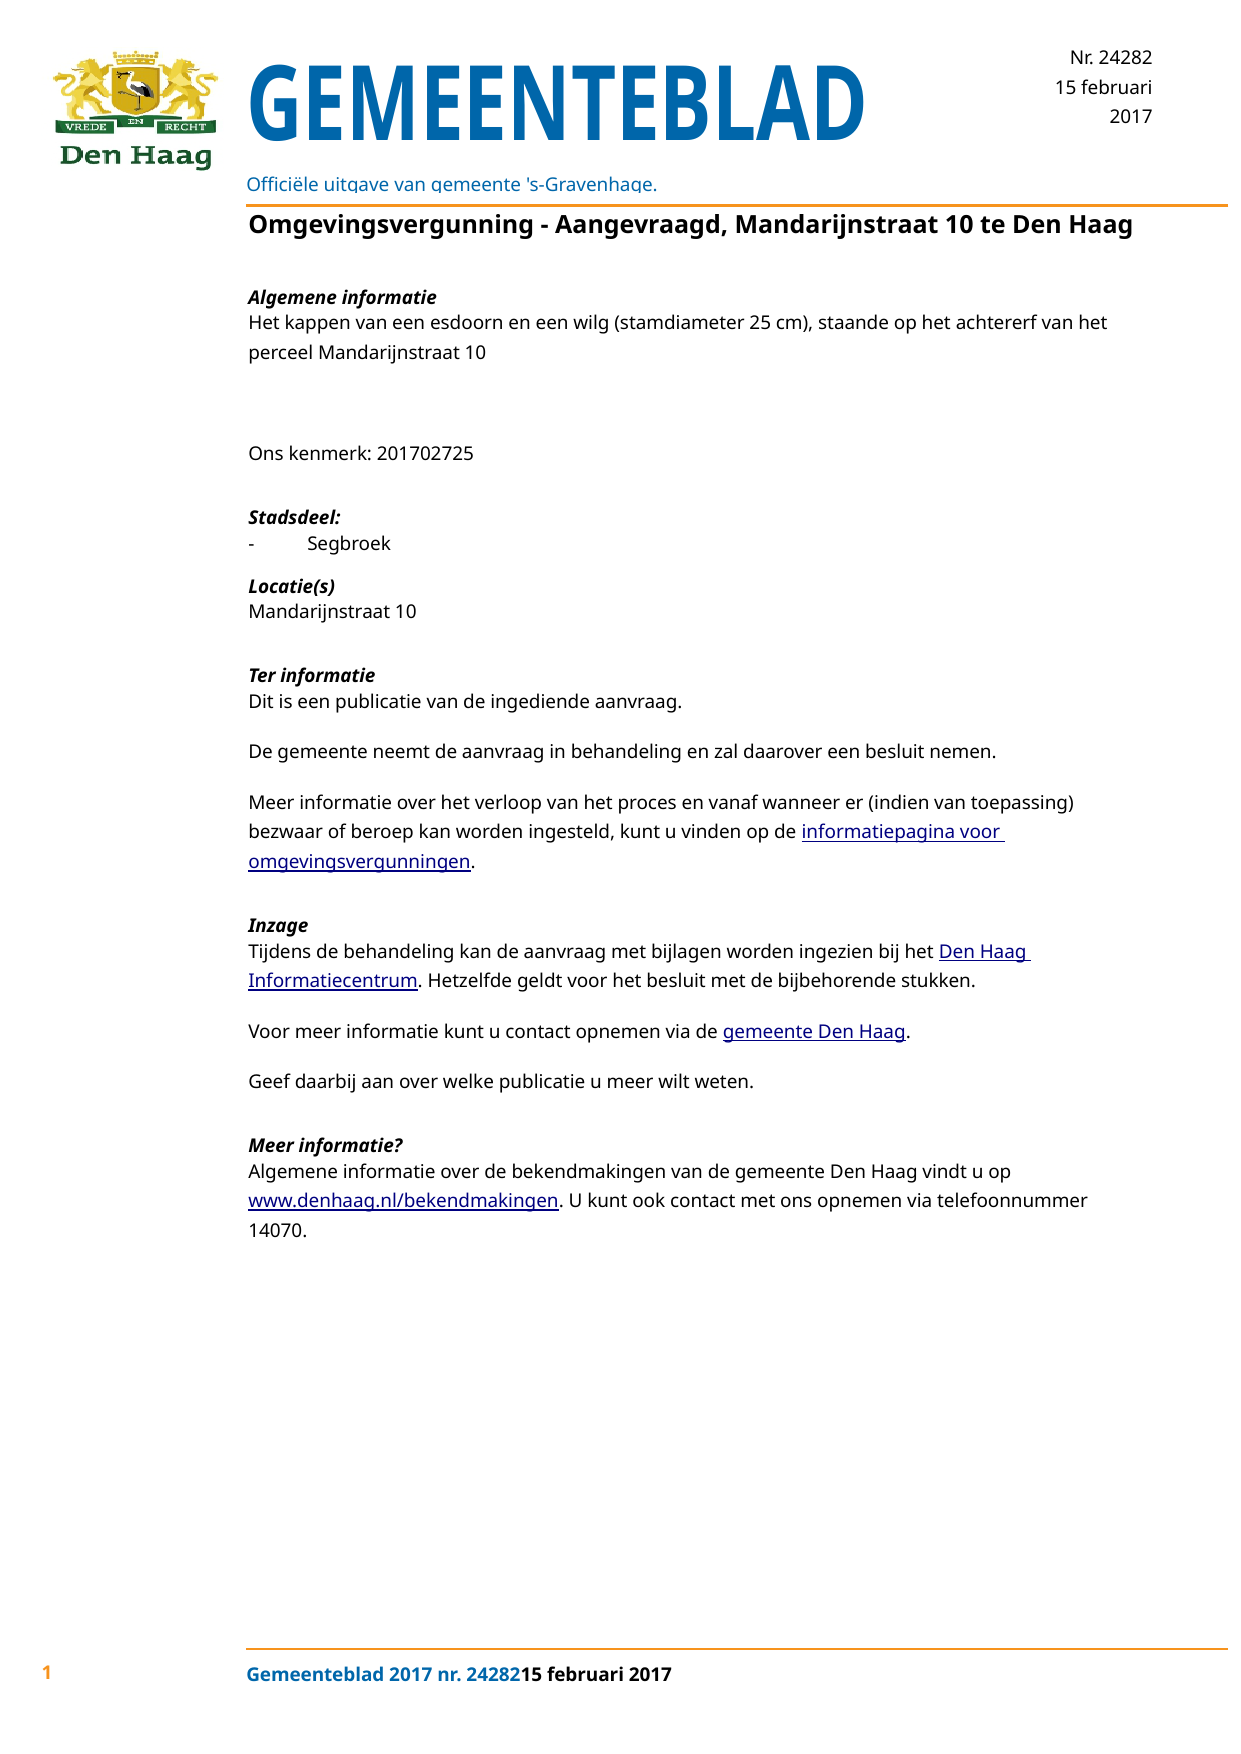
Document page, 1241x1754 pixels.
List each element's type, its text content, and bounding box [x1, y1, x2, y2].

text Inzage [248, 912, 1152, 938]
text Ons kenmerk: 201702725 [248, 440, 1152, 466]
text Meer informatie over het verloop van het proces en vanaf wanneer er (indien van toepassing) bezwaar of beroep kan worden ingesteld, kunt u vinden op de informatiepagina voor omgevingsvergunningen. [248, 789, 1152, 874]
text Mandarijnstraat 10 [248, 598, 1152, 624]
text De gemeente neemt de aanvraag in behandeling en zal daarover een besluit nemen. [248, 739, 1152, 764]
list Segbroek [248, 530, 1152, 555]
text Locatie(s) [248, 573, 1152, 598]
text Stadsdeel: [248, 504, 1152, 530]
text Voor meer informatie kunt u contact opnemen via de gemeente Den Haag. [248, 1018, 1152, 1044]
text Algemene informatie [248, 284, 1152, 309]
text Omgevingsvergunning - Aangevraagd, Mandarijnstraat 10 te Den Haag [248, 207, 1152, 241]
picture [41, 47, 231, 172]
text Het kappen van een esdoorn en een wilg (stamdiameter 25 cm), staande op het achtererf van het perceel Mandarijnstraat 10 [248, 309, 1152, 365]
text Meer informatie? [248, 1132, 1152, 1158]
text Geef daarbij aan over welke publicatie u meer wilt weten. [248, 1068, 1152, 1094]
text Dit is een publicatie van de ingediende aanvraag. [248, 688, 1152, 714]
text Tijdens de behandeling kan de aanvraag met bijlagen worden ingezien bij het Den Haag Informatiecentrum. Hetzelfde geldt voor het besluit met de bijbehorende stukken. [248, 938, 1152, 993]
text Algemene informatie over de bekendmakingen van de gemeente Den Haag vindt u op www.denhaag.nl/bekendmakingen. U kunt ook contact met ons opnemen via telefoonnummer 14070. [248, 1158, 1152, 1243]
text Ter informatie [248, 662, 1152, 688]
